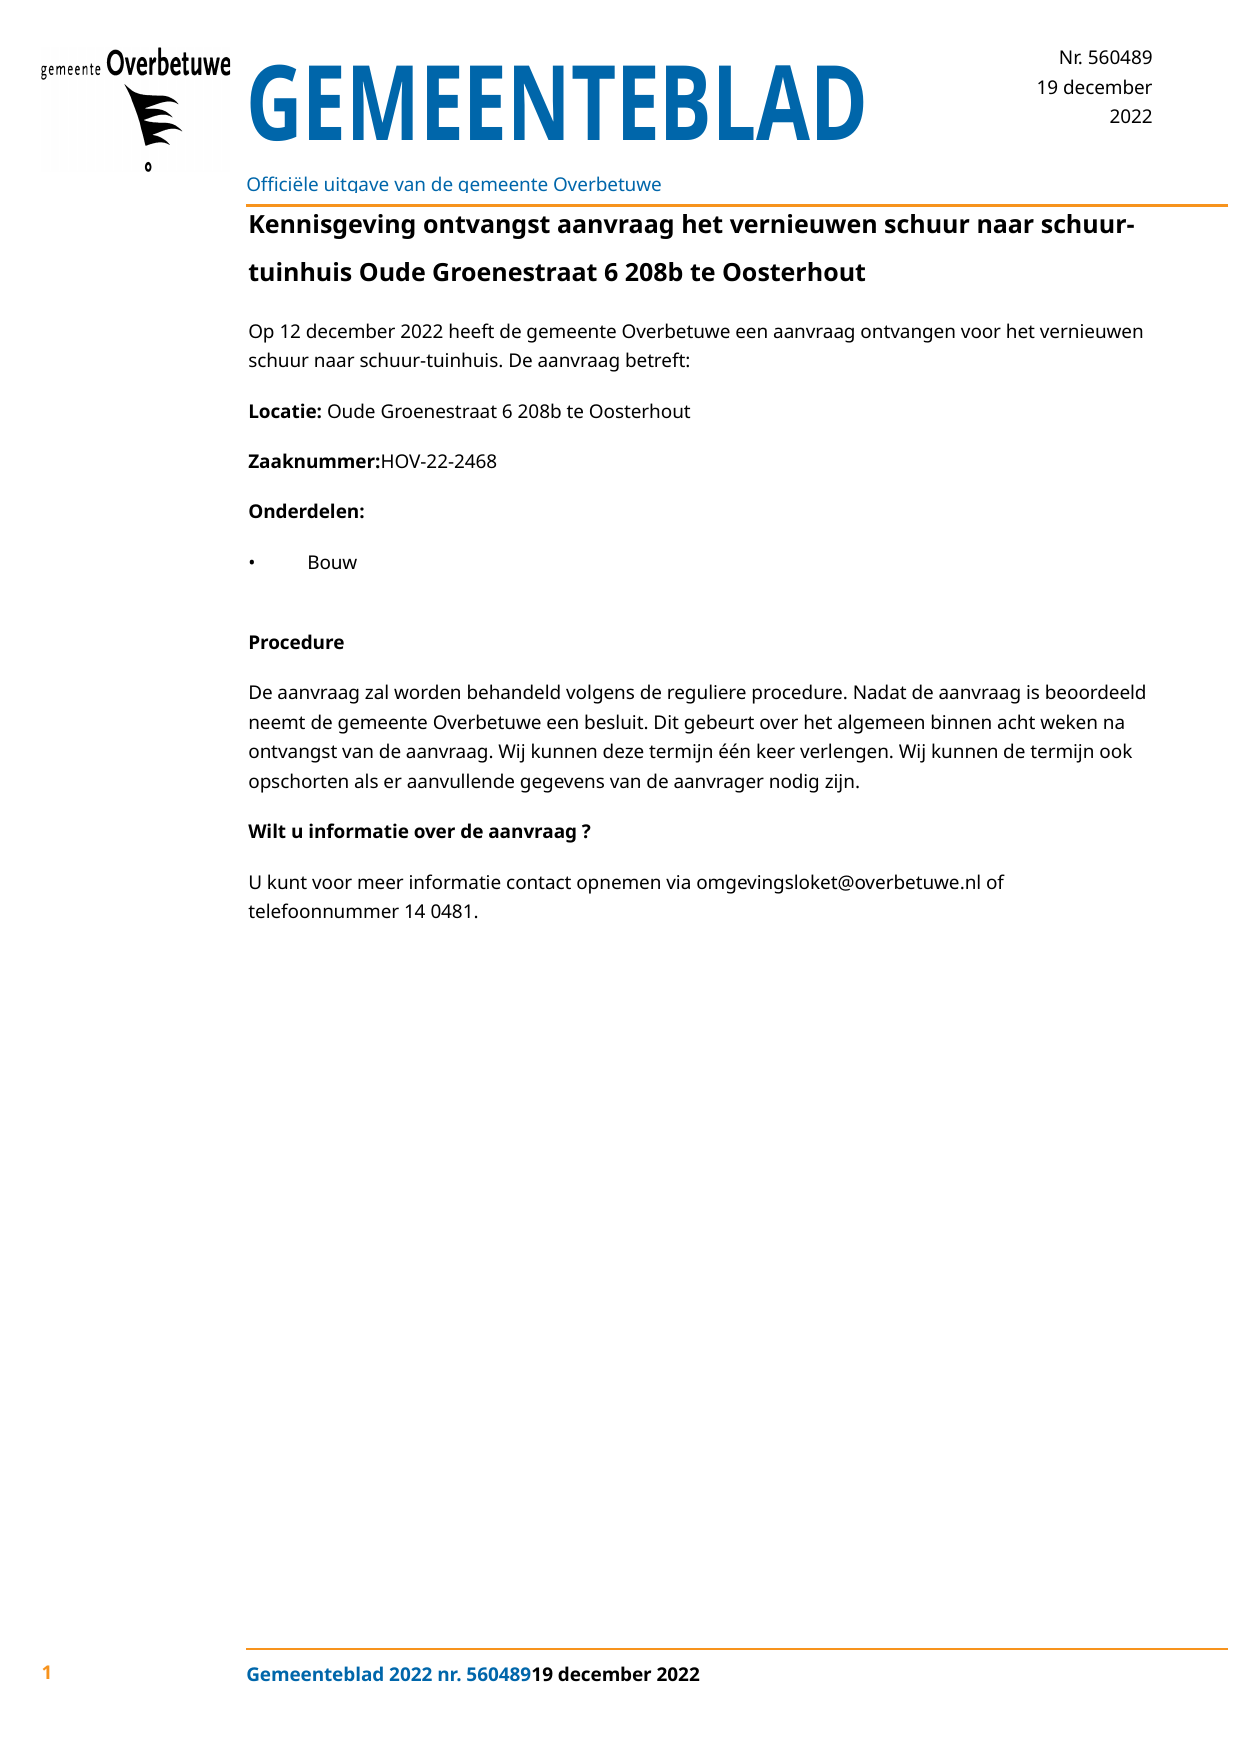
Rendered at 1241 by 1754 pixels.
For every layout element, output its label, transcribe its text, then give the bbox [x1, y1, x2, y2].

list Bouw [248, 549, 1152, 575]
text Wilt u informatie over de aanvraag ? [248, 819, 1152, 844]
text U kunt voor meer informatie contact opnemen via omgevingsloket@overbetuwe.nl of telefoonnummer 14 0481. [248, 869, 1152, 924]
text Locatie: Oude Groenestraat 6 208b te Oosterhout [248, 398, 1152, 424]
picture [41, 47, 231, 172]
text De aanvraag zal worden behandeld volgens de reguliere procedure. Nadat de aanvraag is beoordeeld neemt de gemeente Overbetuwe een besluit. Dit gebeurt over het algemeen binnen acht weken na ontvangst van de aanvraag. Wij kunnen deze termijn één keer verlengen. Wij kunnen de termijn ook opschorten als er aanvullende gegevens van de aanvrager nodig zijn. [248, 679, 1152, 794]
text Procedure [248, 629, 1152, 655]
text Kennisgeving ontvangst aanvraag het vernieuwen schuur naar schuur-tuinhuis Oude Groenestraat 6 208b te Oosterhout [248, 207, 1152, 288]
text Op 12 december 2022 heeft de gemeente Overbetuwe een aanvraag ontvangen voor het vernieuwen schuur naar schuur-tuinhuis. De aanvraag betreft: [248, 318, 1152, 373]
text Onderdelen: [248, 499, 1152, 524]
text Zaaknummer:HOV-22-2468 [248, 448, 1152, 474]
